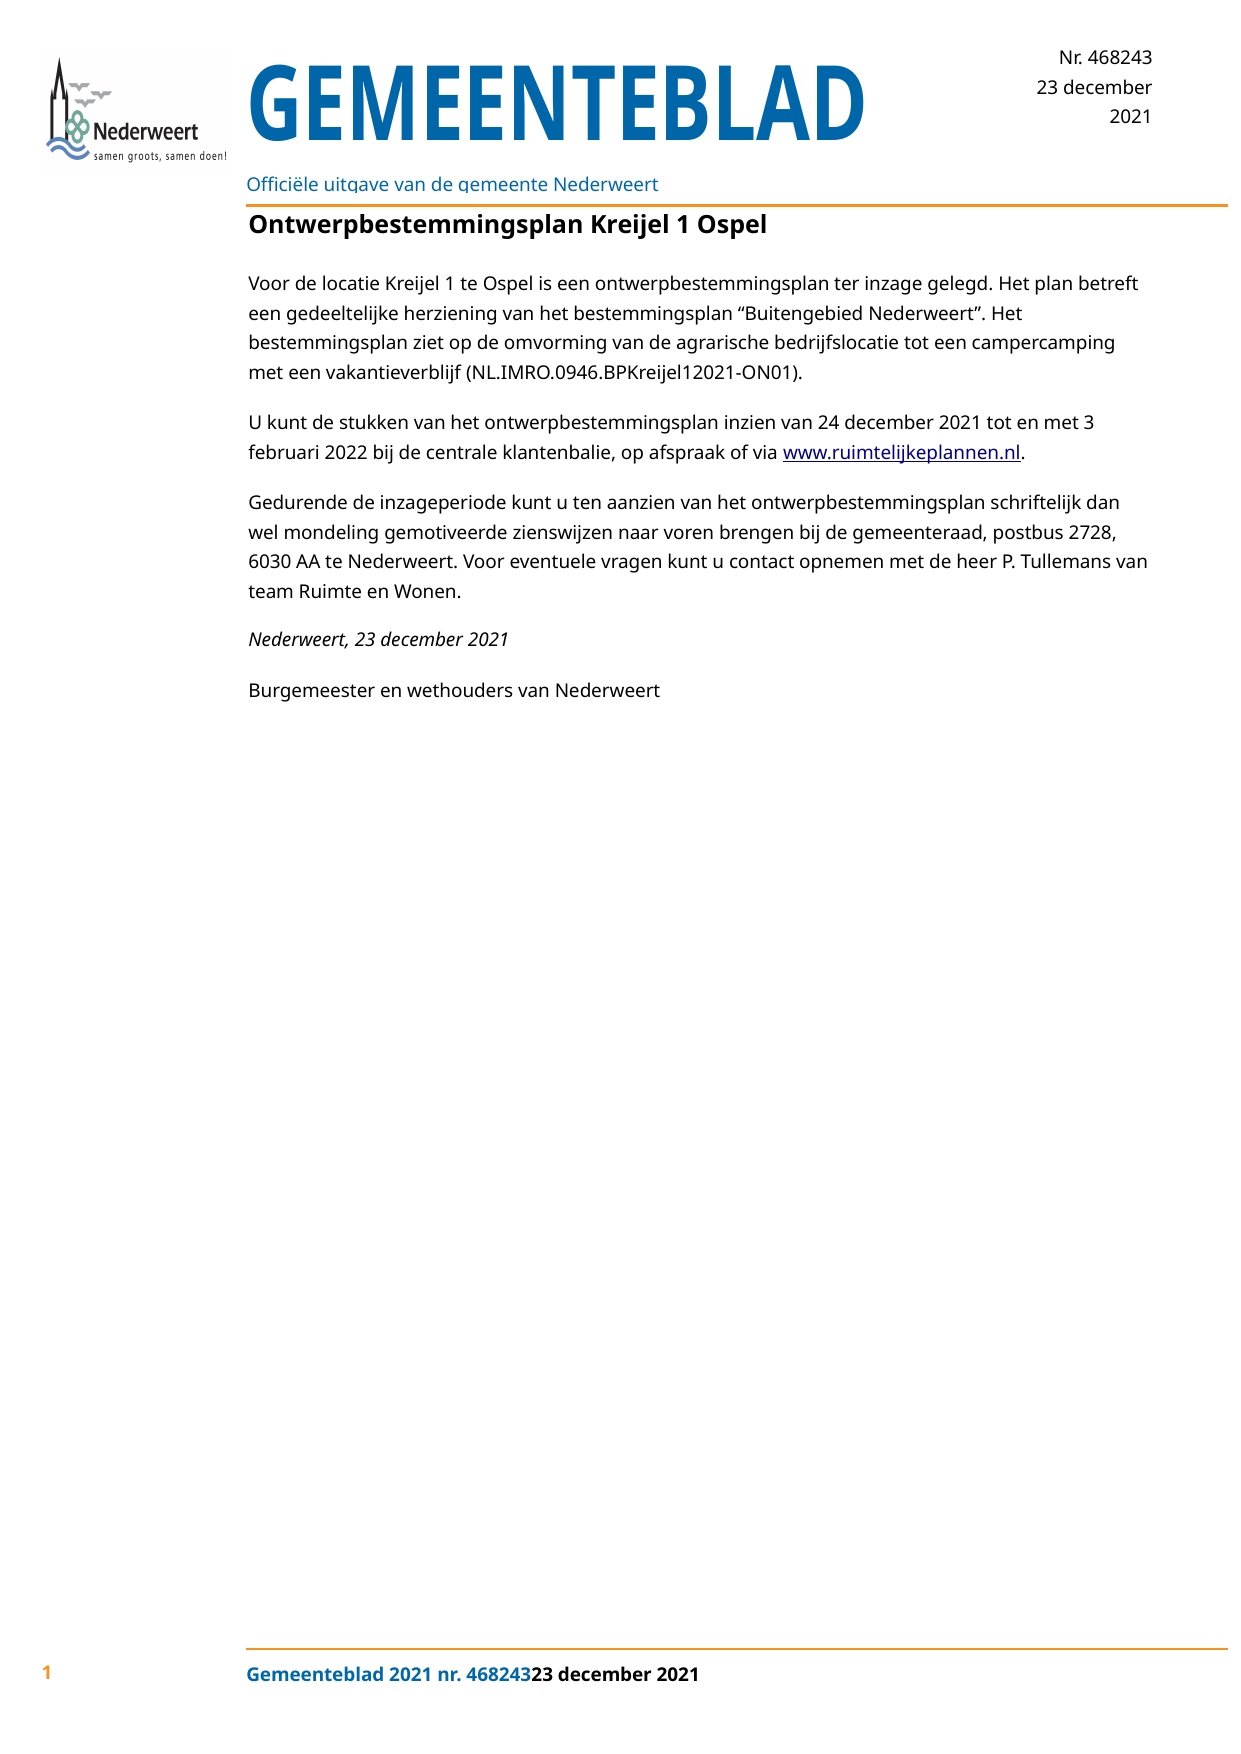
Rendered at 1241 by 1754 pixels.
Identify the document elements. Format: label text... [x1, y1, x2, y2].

text Nederweert, 23 december 2021 [248, 626, 1152, 652]
text Burgemeester en wethouders van Nederweert [248, 677, 1152, 703]
picture [41, 47, 231, 172]
text Ontwerpbestemmingsplan Kreijel 1 Ospel [248, 207, 1152, 241]
text U kunt de stukken van het ontwerpbestemmingsplan inzien van 24 december 2021 tot en met 3 februari 2022 bij de centrale klantenbalie, op afspraak of via www.ruimtelijkeplannen.nl. [248, 409, 1152, 465]
text Gedurende de inzageperiode kunt u ten aanzien van het ontwerpbestemmingsplan schriftelijk dan wel mondeling gemotiveerde zienswijzen naar voren brengen bij de gemeenteraad, postbus 2728, 6030 AA te Nederweert. Voor eventuele vragen kunt u contact opnemen met de heer P. Tullemans van team Ruimte en Wonen. [248, 489, 1152, 604]
text Voor de locatie Kreijel 1 te Ospel is een ontwerpbestemmingsplan ter inzage gelegd. Het plan betreft een gedeeltelijke herziening van het bestemmingsplan “Buitengebied Nederweert”. Het bestemmingsplan ziet op de omvorming van de agrarische bedrijfslocatie tot een campercamping met een vakantieverblijf (NL.IMRO.0946.BPKreijel12021-ON01). [248, 270, 1152, 385]
